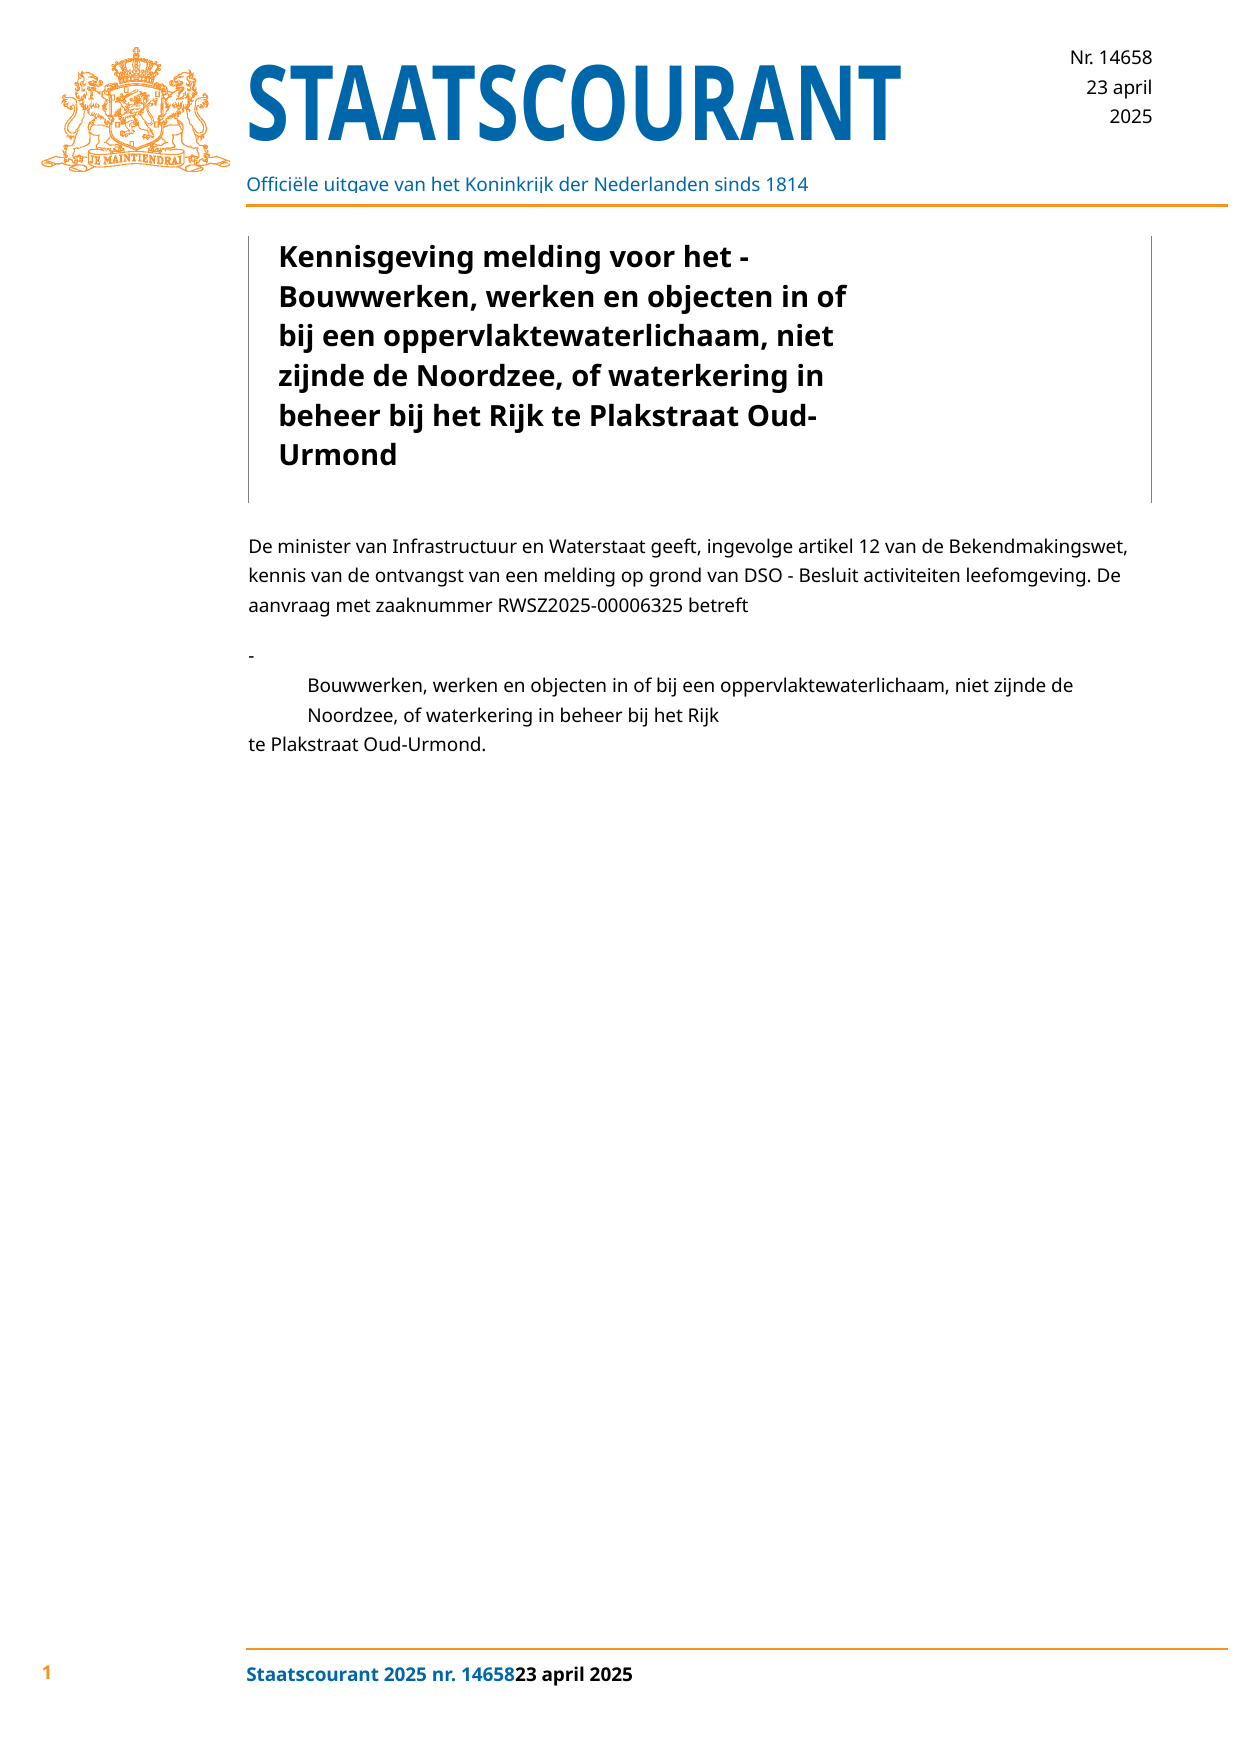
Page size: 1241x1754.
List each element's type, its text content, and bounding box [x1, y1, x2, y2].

table_header [1090, 236, 1151, 413]
table_header [850, 414, 1151, 503]
text De minister van Infrastructuur en Waterstaat geeft, ingevolge artikel 12 van de Bekendmakingswet, kennis van de ontvangst van een melding op grond van DSO - Besluit activiteiten leefomgeving. De aanvraag met zaaknummer RWSZ2025-00006325 betreft [248, 533, 1152, 618]
text te Plakstraat Oud-Urmond. [248, 731, 1152, 757]
table_header Kennisgeving melding voor het -Bouwwerken, werken en objecten in of bij een oppervlaktewaterlichaam, niet zijnde de Noordzee, of waterkering in beheer bij het Rijk te Plakstraat Oud- Urmond [249, 236, 850, 503]
table_header [850, 236, 912, 413]
picture [41, 47, 231, 172]
picture [912, 236, 1090, 414]
list Bouwwerken, werken en objecten in of bij een oppervlaktewaterlichaam, niet zijnde de Noordzee, of waterkering in beheer bij het Rijk [248, 672, 1152, 727]
